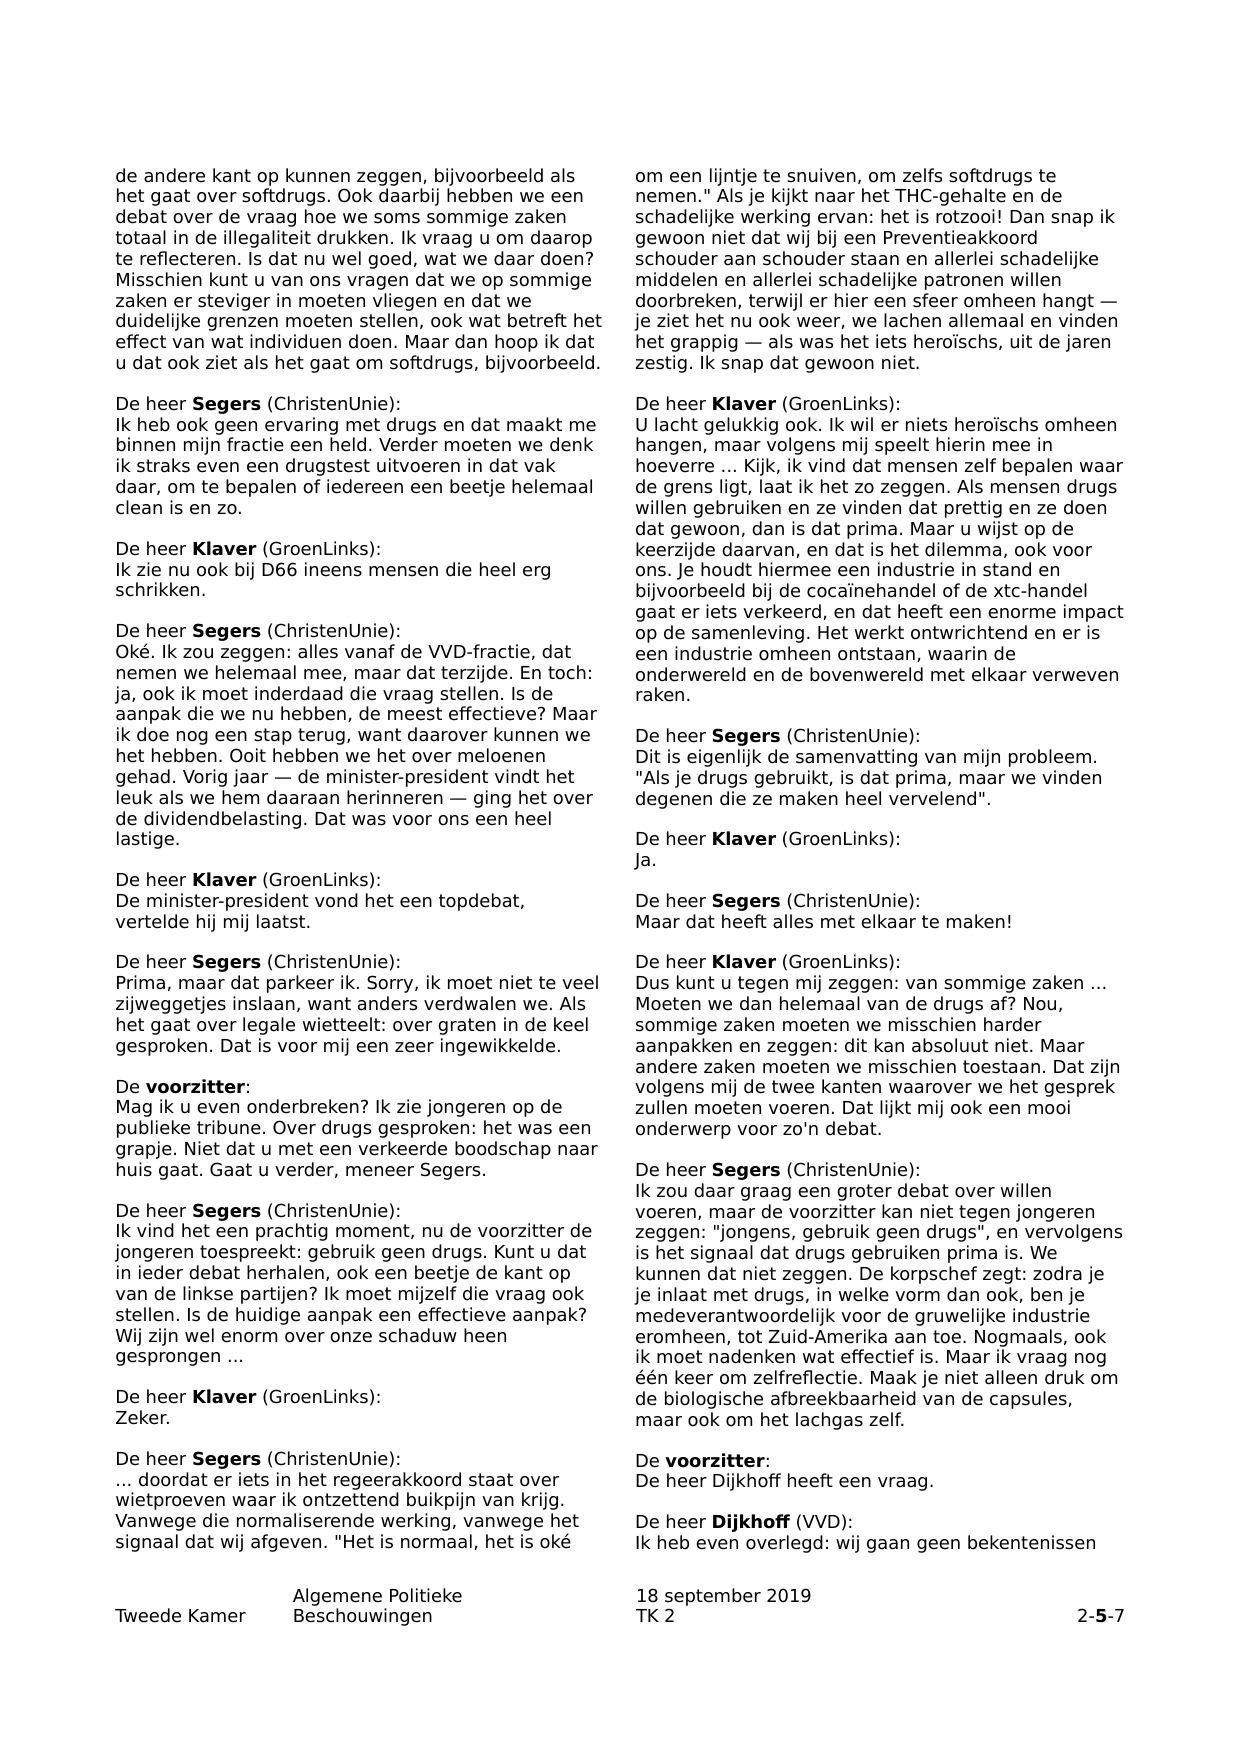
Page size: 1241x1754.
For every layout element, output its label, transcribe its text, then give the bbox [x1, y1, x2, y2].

text Maar dat heeft alles met elkaar te maken! [635, 912, 1125, 932]
text De heer Dijkhoff heeft een vraag. [635, 1471, 1125, 1492]
text De heer Klaver (GroenLinks): [115, 870, 605, 891]
text De heer Segers (ChristenUnie): [115, 1201, 605, 1221]
text De heer Segers (ChristenUnie): [115, 621, 605, 642]
text De voorzitter: [115, 1076, 605, 1097]
text Dus kunt u tegen mij zeggen: van sommige zaken ... Moeten we dan helemaal van de drugs af? Nou, sommige zaken moeten we misschien harder aanpakken en zeggen: dit kan absoluut niet. Maar andere zaken moeten we misschien toestaan. Dat zijn volgens mij de twee kanten waarover we het gesprek zullen moeten voeren. Dat lijkt mij ook een mooi onderwerp voor zo'n debat. [635, 973, 1125, 1140]
text Ik heb ook geen ervaring met drugs en dat maakt me binnen mijn fractie een held. Verder moeten we denk ik straks even een drugstest uitvoeren in dat vak daar, om te bepalen of iedereen een beetje helemaal clean is en zo. [115, 414, 605, 518]
text Oké. Ik zou zeggen: alles vanaf de VVD-fractie, dat nemen we helemaal mee, maar dat terzijde. En toch: ja, ook ik moet inderdaad die vraag stellen. Is de aanpak die we nu hebben, de meest effectieve? Maar ik doe nog een stap terug, want daarover kunnen we het hebben. Ooit hebben we het over meloenen gehad. Vorig jaar — de minister-president vindt het leuk als we hem daaraan herinneren — ging het over de dividendbelasting. Dat was voor ons een heel lastige. [115, 642, 605, 850]
text De minister-president vond het een topdebat, vertelde hij mij laatst. [115, 891, 605, 932]
text U lacht gelukkig ook. Ik wil er niets heroïschs omheen hangen, maar volgens mij speelt hierin mee in hoeverre ... Kijk, ik vind dat mensen zelf bepalen waar de grens ligt, laat ik het zo zeggen. Als mensen drugs willen gebruiken en ze vinden dat prettig en ze doen dat gewoon, dan is dat prima. Maar u wijst op de keerzijde daarvan, en dat is het dilemma, ook voor ons. Je houdt hiermee een industrie in stand en bijvoorbeeld bij de cocaïnehandel of de xtc-handel gaat er iets verkeerd, en dat heeft een enorme impact op de samenleving. Het werkt ontwrichtend en er is een industrie omheen ontstaan, waarin de onderwereld en de bovenwereld met elkaar verweven raken. [635, 414, 1125, 706]
text Ik heb even overlegd: wij gaan geen bekentenissen [635, 1533, 1125, 1554]
text De heer Segers (ChristenUnie): [635, 891, 1125, 912]
text De heer Segers (ChristenUnie): [635, 726, 1125, 747]
text De heer Klaver (GroenLinks): [115, 1387, 605, 1408]
text om een lijntje te snuiven, om zelfs softdrugs te nemen." Als je kijkt naar het THC-gehalte en de schadelijke werking ervan: het is rotzooi! Dan snap ik gewoon niet dat wij bij een Preventieakkoord schouder aan schouder staan en allerlei schadelijke middelen en allerlei schadelijke patronen willen doorbreken, terwijl er hier een sfeer omheen hangt — je ziet het nu ook weer, we lachen allemaal en vinden het grappig — als was het iets heroïschs, uit de jaren zestig. Ik snap dat gewoon niet. [635, 165, 1125, 374]
text De heer Klaver (GroenLinks): [635, 952, 1125, 973]
text De heer Dijkhoff (VVD): [635, 1512, 1125, 1533]
text Prima, maar dat parkeer ik. Sorry, ik moet niet te veel zijweggetjes inslaan, want anders verdwalen we. Als het gaat over legale wietteelt: over graten in de keel gesproken. Dat is voor mij een zeer ingewikkelde. [115, 973, 605, 1056]
text De heer Segers (ChristenUnie): [635, 1160, 1125, 1181]
text De heer Klaver (GroenLinks): [115, 538, 605, 559]
text De heer Klaver (GroenLinks): [635, 394, 1125, 414]
text Ik vind het een prachtig moment, nu de voorzitter de jongeren toespreekt: gebruik geen drugs. Kunt u dat in ieder debat herhalen, ook een beetje de kant op van de linkse partijen? Ik moet mijzelf die vraag ook stellen. Is de huidige aanpak een effectieve aanpak? Wij zijn wel enorm over onze schaduw heen gesprongen ... [115, 1221, 605, 1367]
text Ja. [635, 850, 1125, 871]
text Ik zou daar graag een groter debat over willen voeren, maar de voorzitter kan niet tegen jongeren zeggen: "jongens, gebruik geen drugs", en vervolgens is het signaal dat drugs gebruiken prima is. We kunnen dat niet zeggen. De korpschef zegt: zodra je je inlaat met drugs, in welke vorm dan ook, ben je medeverantwoordelijk voor de gruwelijke industrie eromheen, tot Zuid-Amerika aan toe. Nogmaals, ook ik moet nadenken wat effectief is. Maar ik vraag nog één keer om zelfreflectie. Maak je niet alleen druk om de biologische afbreekbaarheid van de capsules, maar ook om het lachgas zelf. [635, 1181, 1125, 1431]
text De heer Klaver (GroenLinks): [635, 829, 1125, 850]
text De heer Segers (ChristenUnie): [115, 1449, 605, 1469]
text Ik zie nu ook bij D66 ineens mensen die heel erg schrikken. [115, 559, 605, 601]
text Zeker. [115, 1408, 605, 1429]
text ... doordat er iets in het regeerakkoord staat over wietproeven waar ik ontzettend buikpijn van krijg. Vanwege die normaliserende werking, vanwege het signaal dat wij afgeven. "Het is normaal, het is oké [115, 1469, 605, 1553]
text De heer Segers (ChristenUnie): [115, 394, 605, 414]
text de andere kant op kunnen zeggen, bijvoorbeeld als het gaat over softdrugs. Ook daarbij hebben we een debat over de vraag hoe we soms sommige zaken totaal in de illegaliteit drukken. Ik vraag u om daarop te reflecteren. Is dat nu wel goed, wat we daar doen? Misschien kunt u van ons vragen dat we op sommige zaken er steviger in moeten vliegen en dat we duidelijke grenzen moeten stellen, ook wat betreft het effect van wat individuen doen. Maar dan hoop ik dat u dat ook ziet als het gaat om softdrugs, bijvoorbeeld. [115, 165, 605, 374]
text De heer Segers (ChristenUnie): [115, 952, 605, 973]
text De voorzitter: [635, 1451, 1125, 1471]
text Dit is eigenlijk de samenvatting van mijn probleem. "Als je drugs gebruikt, is dat prima, maar we vinden degenen die ze maken heel vervelend". [635, 747, 1125, 809]
text Mag ik u even onderbreken? Ik zie jongeren op de publieke tribune. Over drugs gesproken: het was een grapje. Niet dat u met een verkeerde boodschap naar huis gaat. Gaat u verder, meneer Segers. [115, 1097, 605, 1181]
